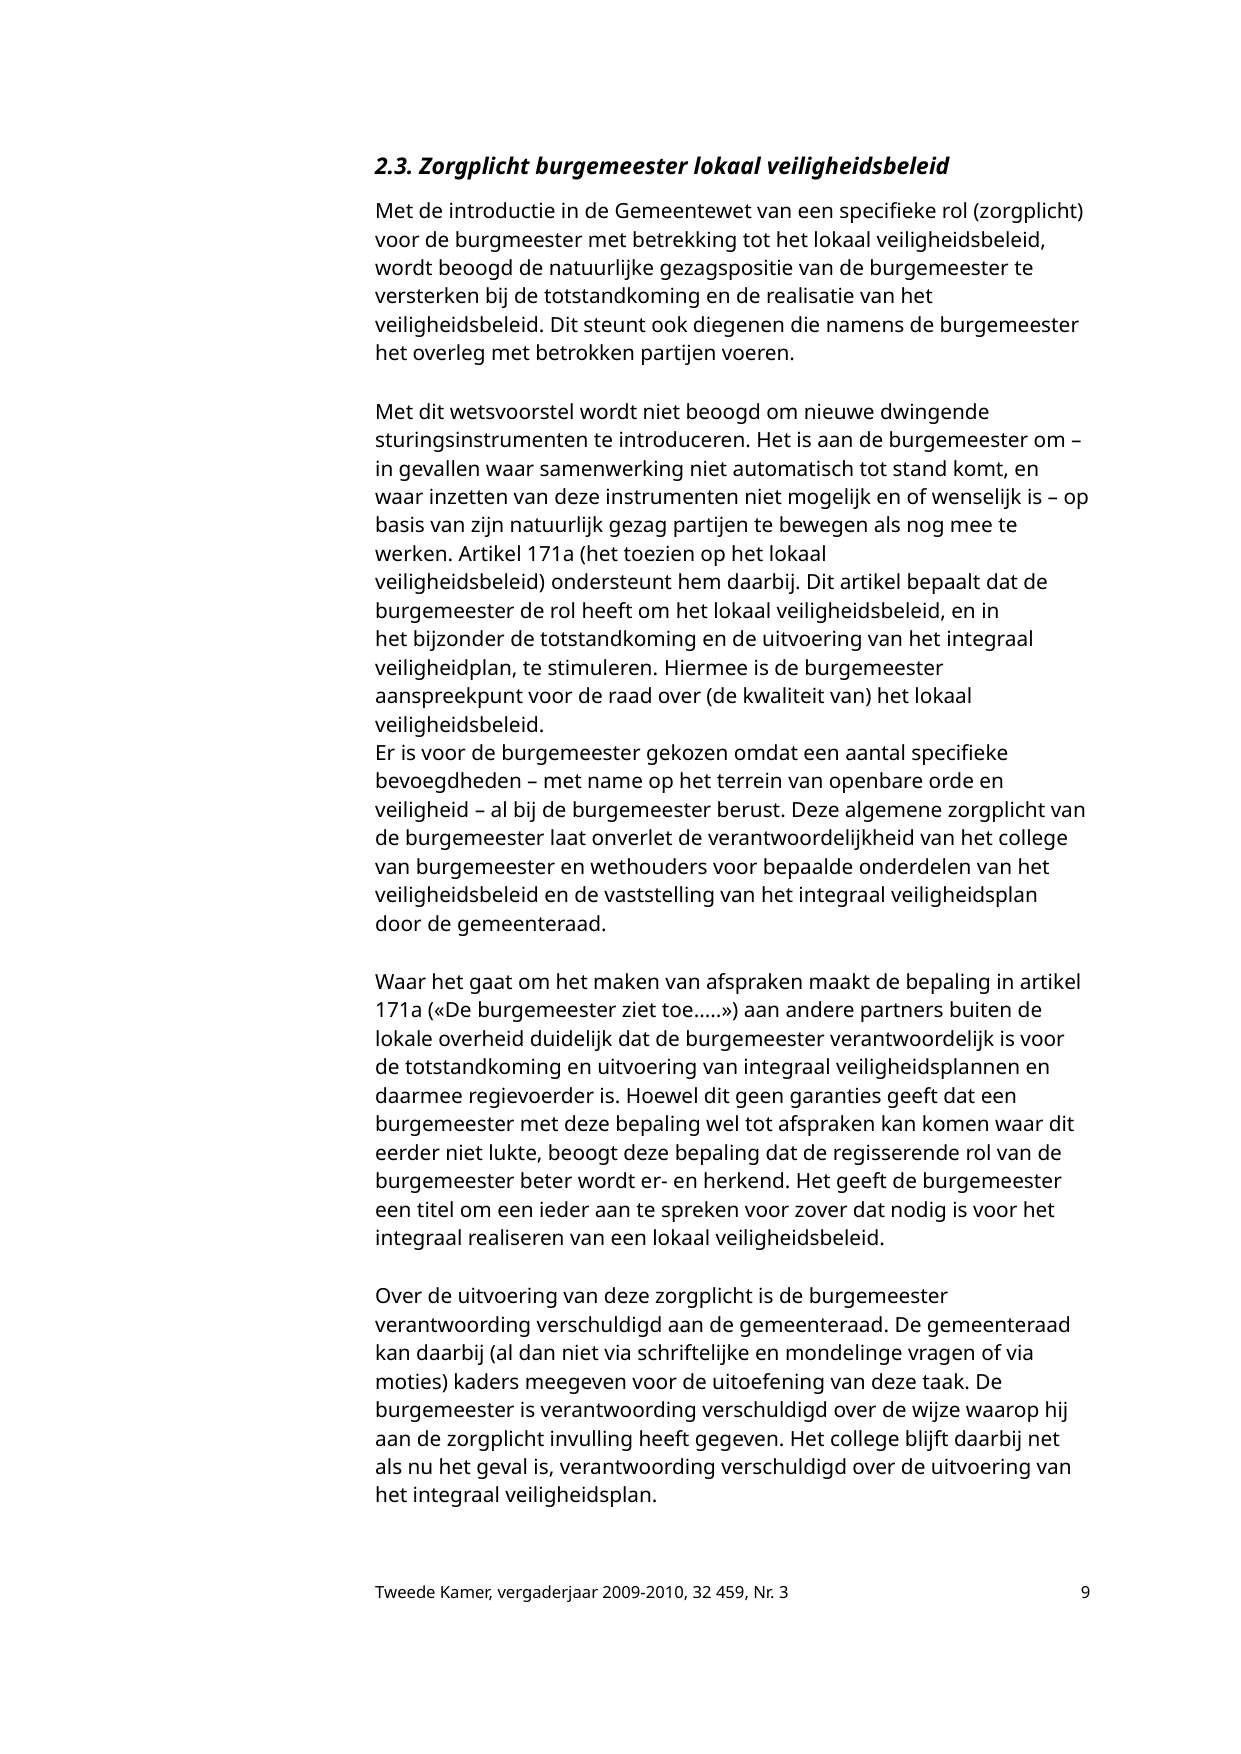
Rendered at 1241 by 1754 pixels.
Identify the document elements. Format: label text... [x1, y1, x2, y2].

text Waar het gaat om het maken van afspraken maakt de bepaling in artikel 171a («De burgemeester ziet toe.....») aan andere partners buiten de lokale overheid duidelijk dat de burgemeester verantwoordelijk is voor de totstandkoming en uitvoering van integraal veiligheidsplannen en daarmee regievoerder is. Hoewel dit geen garanties geeft dat een burgemeester met deze bepaling wel tot afspraken kan komen waar dit eerder niet lukte, beoogt deze bepaling dat de regisserende rol van de burgemeester beter wordt er- en herkend. Het geeft de burgemeester een titel om een ieder aan te spreken voor zover dat nodig is voor het integraal realiseren van een lokaal veiligheidsbeleid. [375, 967, 1090, 1252]
text Met de introductie in de Gemeentewet van een specifieke rol (zorgplicht) voor de burgmeester met betrekking tot het lokaal veiligheidsbeleid, wordt beoogd de natuurlijke gezagspositie van de burgemeester te versterken bij de totstandkoming en de realisatie van het veiligheidsbeleid. Dit steunt ook diegenen die namens de burgemeester het overleg met betrokken partijen voeren. [375, 196, 1090, 367]
subtitle 2.3. Zorgplicht burgemeester lokaal veiligheidsbeleid [375, 150, 1090, 181]
text Over de uitvoering van deze zorgplicht is de burgemeester verantwoording verschuldigd aan de gemeenteraad. De gemeenteraad kan daarbij (al dan niet via schriftelijke en mondelinge vragen of via moties) kaders meegeven voor de uitoefening van deze taak. De burgemeester is verantwoording verschuldigd over de wijze waarop hij aan de zorgplicht invulling heeft gegeven. Het college blijft daarbij net als nu het geval is, verantwoording verschuldigd over de uitvoering van het integraal veiligheidsplan. [375, 1282, 1090, 1509]
text Er is voor de burgemeester gekozen omdat een aantal specifieke bevoegdheden – met name op het terrein van openbare orde en veiligheid – al bij de burgemeester berust. Deze algemene zorgplicht van de burgemeester laat onverlet de verantwoordelijkheid van het college van burgemeester en wethouders voor bepaalde onderdelen van het veiligheidsbeleid en de vaststelling van het integraal veiligheidsplan door de gemeenteraad. [375, 738, 1090, 937]
text Met dit wetsvoorstel wordt niet beoogd om nieuwe dwingende sturingsinstrumenten te introduceren. Het is aan de burgemeester om – in gevallen waar samenwerking niet automatisch tot stand komt, en waar inzetten van deze instrumenten niet mogelijk en of wenselijk is – op basis van zijn natuurlijk gezag partijen te bewegen als nog mee te werken. Artikel 171a (het toezien op het lokaal veiligheidsbeleid) ondersteunt hem daarbij. Dit artikel bepaalt dat de burgemeester de rol heeft om het lokaal veiligheidsbeleid, en in het bijzonder de totstandkoming en de uitvoering van het integraal veiligheidplan, te stimuleren. Hiermee is de burgemeester aanspreekpunt voor de raad over (de kwaliteit van) het lokaal veiligheidsbeleid. [375, 397, 1090, 738]
